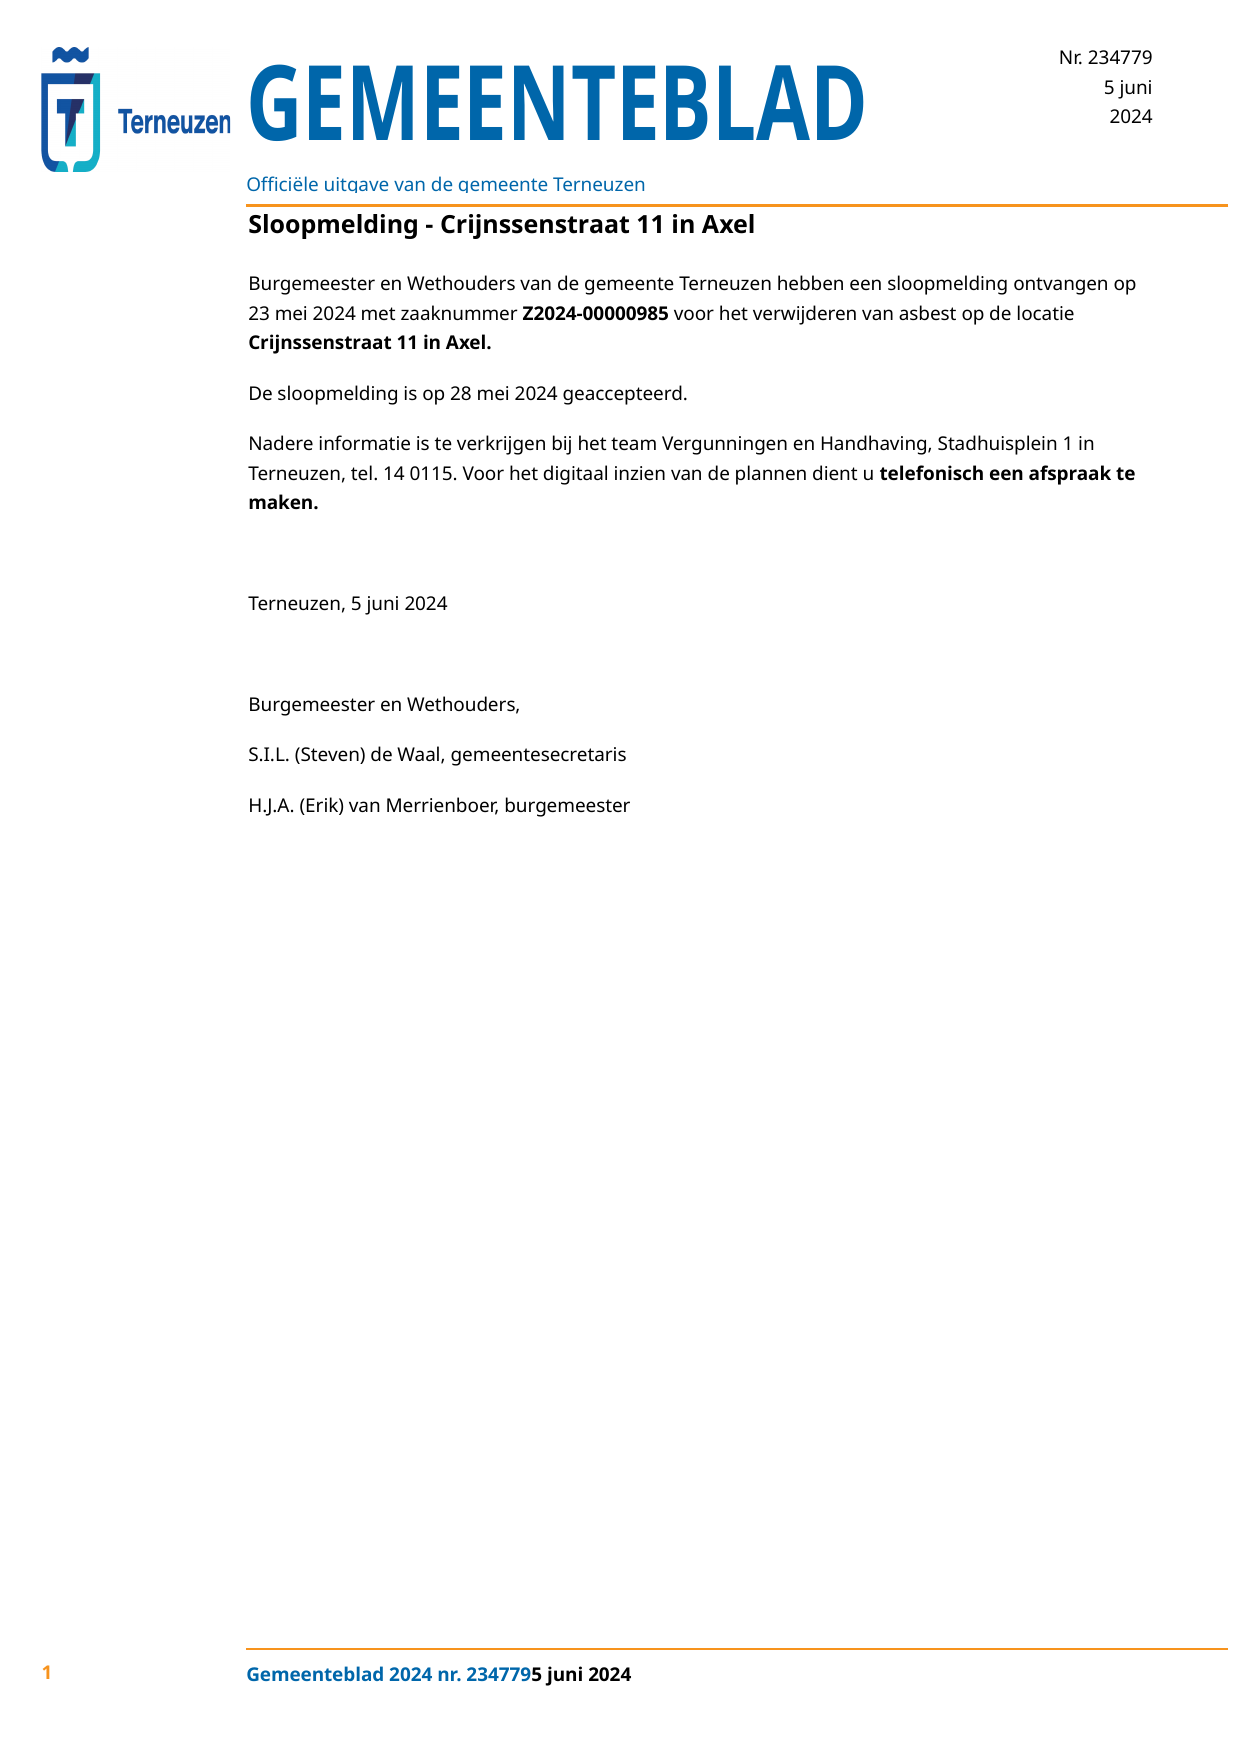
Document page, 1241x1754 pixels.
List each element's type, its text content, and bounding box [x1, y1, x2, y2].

text De sloopmelding is op 28 mei 2024 geaccepteerd. [248, 380, 1152, 406]
text Terneuzen, 5 juni 2024 [248, 590, 1152, 616]
text Nadere informatie is te verkrijgen bij het team Vergunningen en Handhaving, Stadhuisplein 1 in Terneuzen, tel. 14 0115. Voor het digitaal inzien van de plannen dient u telefonisch een afspraak te maken. [248, 430, 1152, 515]
text S.I.L. (Steven) de Waal, gemeentesecretaris [248, 742, 1152, 767]
text H.J.A. (Erik) van Merrienboer, burgemeester [248, 792, 1152, 818]
text Burgemeester en Wethouders van de gemeente Terneuzen hebben een sloopmelding ontvangen op 23 mei 2024 met zaaknummer Z2024-00000985 voor het verwijderen van asbest op de locatie Crijnssenstraat 11 in Axel. [248, 270, 1152, 355]
text Burgemeester en Wethouders, [248, 691, 1152, 717]
picture [41, 47, 231, 172]
text Sloopmelding - Crijnssenstraat 11 in Axel [248, 207, 1152, 241]
